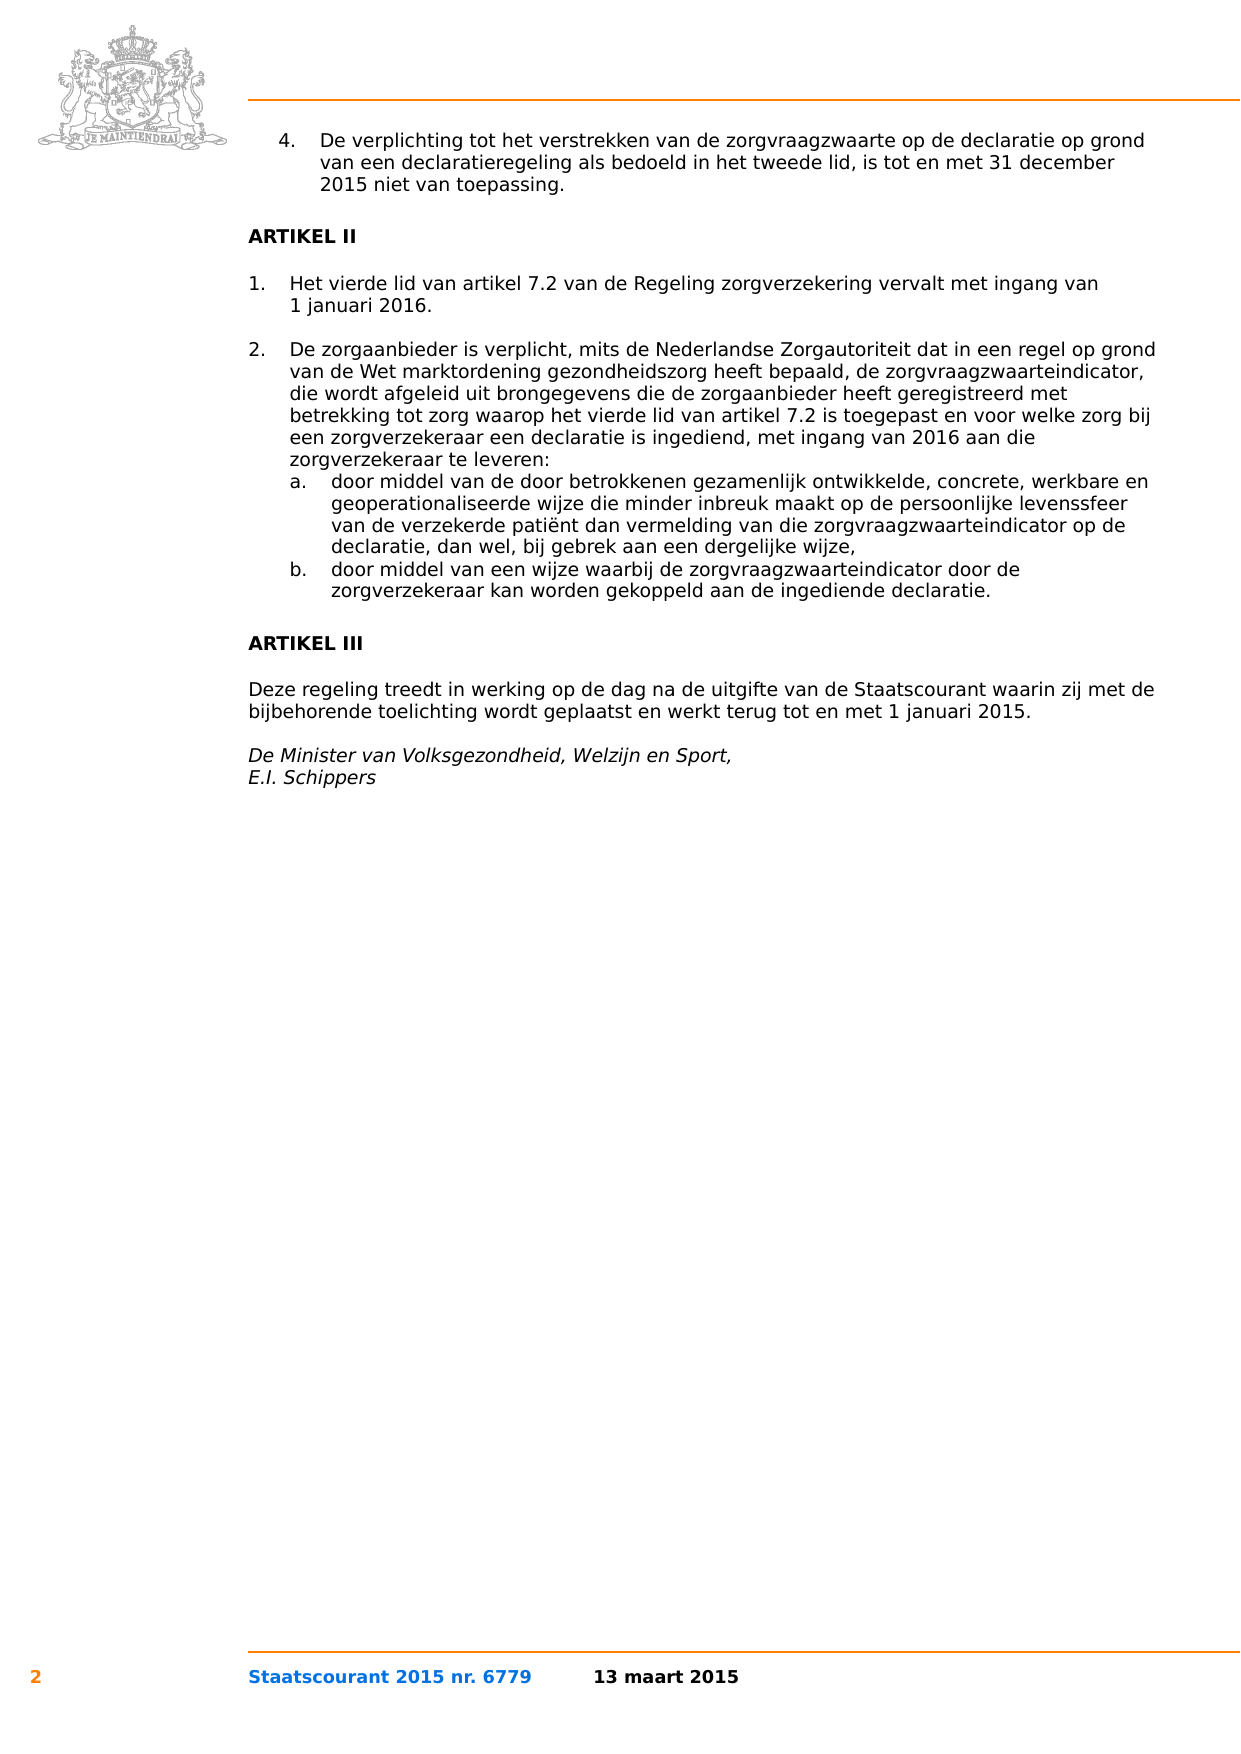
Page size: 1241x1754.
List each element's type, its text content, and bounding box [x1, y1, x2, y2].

subtitle ARTIKEL III [248, 632, 1163, 654]
text 4. De verplichting tot het verstrekken van de zorgvraagzwaarte op de declaratie op grond van een declaratieregeling als bedoeld in het tweede lid, is tot en met 31 december 2015 niet van toepassing. [278, 130, 1163, 196]
text b. door middel van een wijze waarbij de zorgvraagzwaarteindicator door de zorgverzekeraar kan worden gekoppeld aan de ingediende declaratie. [289, 558, 1163, 602]
text De Minister van Volksgezondheid, Welzijn en Sport, E.I. Schippers [248, 745, 1163, 789]
subtitle ARTIKEL II [248, 226, 1163, 248]
text 2. De zorgaanbieder is verplicht, mits de Nederlandse Zorgautoriteit dat in een regel op grond van de Wet marktordening gezondheidszorg heeft bepaald, de zorgvraagzwaarteindicator, die wordt afgeleid uit brongegevens die de zorgaanbieder heeft geregistreerd met betrekking tot zorg waarop het vierde lid van artikel 7.2 is toegepast en voor welke zorg bij een zorgverzekeraar een declaratie is ingediend, met ingang van 2016 aan die zorgverzekeraar te leveren: [248, 339, 1163, 471]
text a. door middel van de door betrokkenen gezamenlijk ontwikkelde, concrete, werkbare en geoperationaliseerde wijze die minder inbreuk maakt op de persoonlijke levenssfeer van de verzekerde patiënt dan vermelding van die zorgvraagzwaarteindicator op de declaratie, dan wel, bij gebrek aan een dergelijke wijze, [289, 471, 1163, 558]
text 1. Het vierde lid van artikel 7.2 van de Regeling zorgverzekering vervalt met ingang van 1 januari 2016. [248, 273, 1163, 317]
text Deze regeling treedt in werking op de dag na de uitgifte van de Staatscourant waarin zij met de bijbehorende toelichting wordt geplaatst en werkt terug tot en met 1 januari 2015. [248, 679, 1163, 723]
picture [38, 25, 227, 150]
